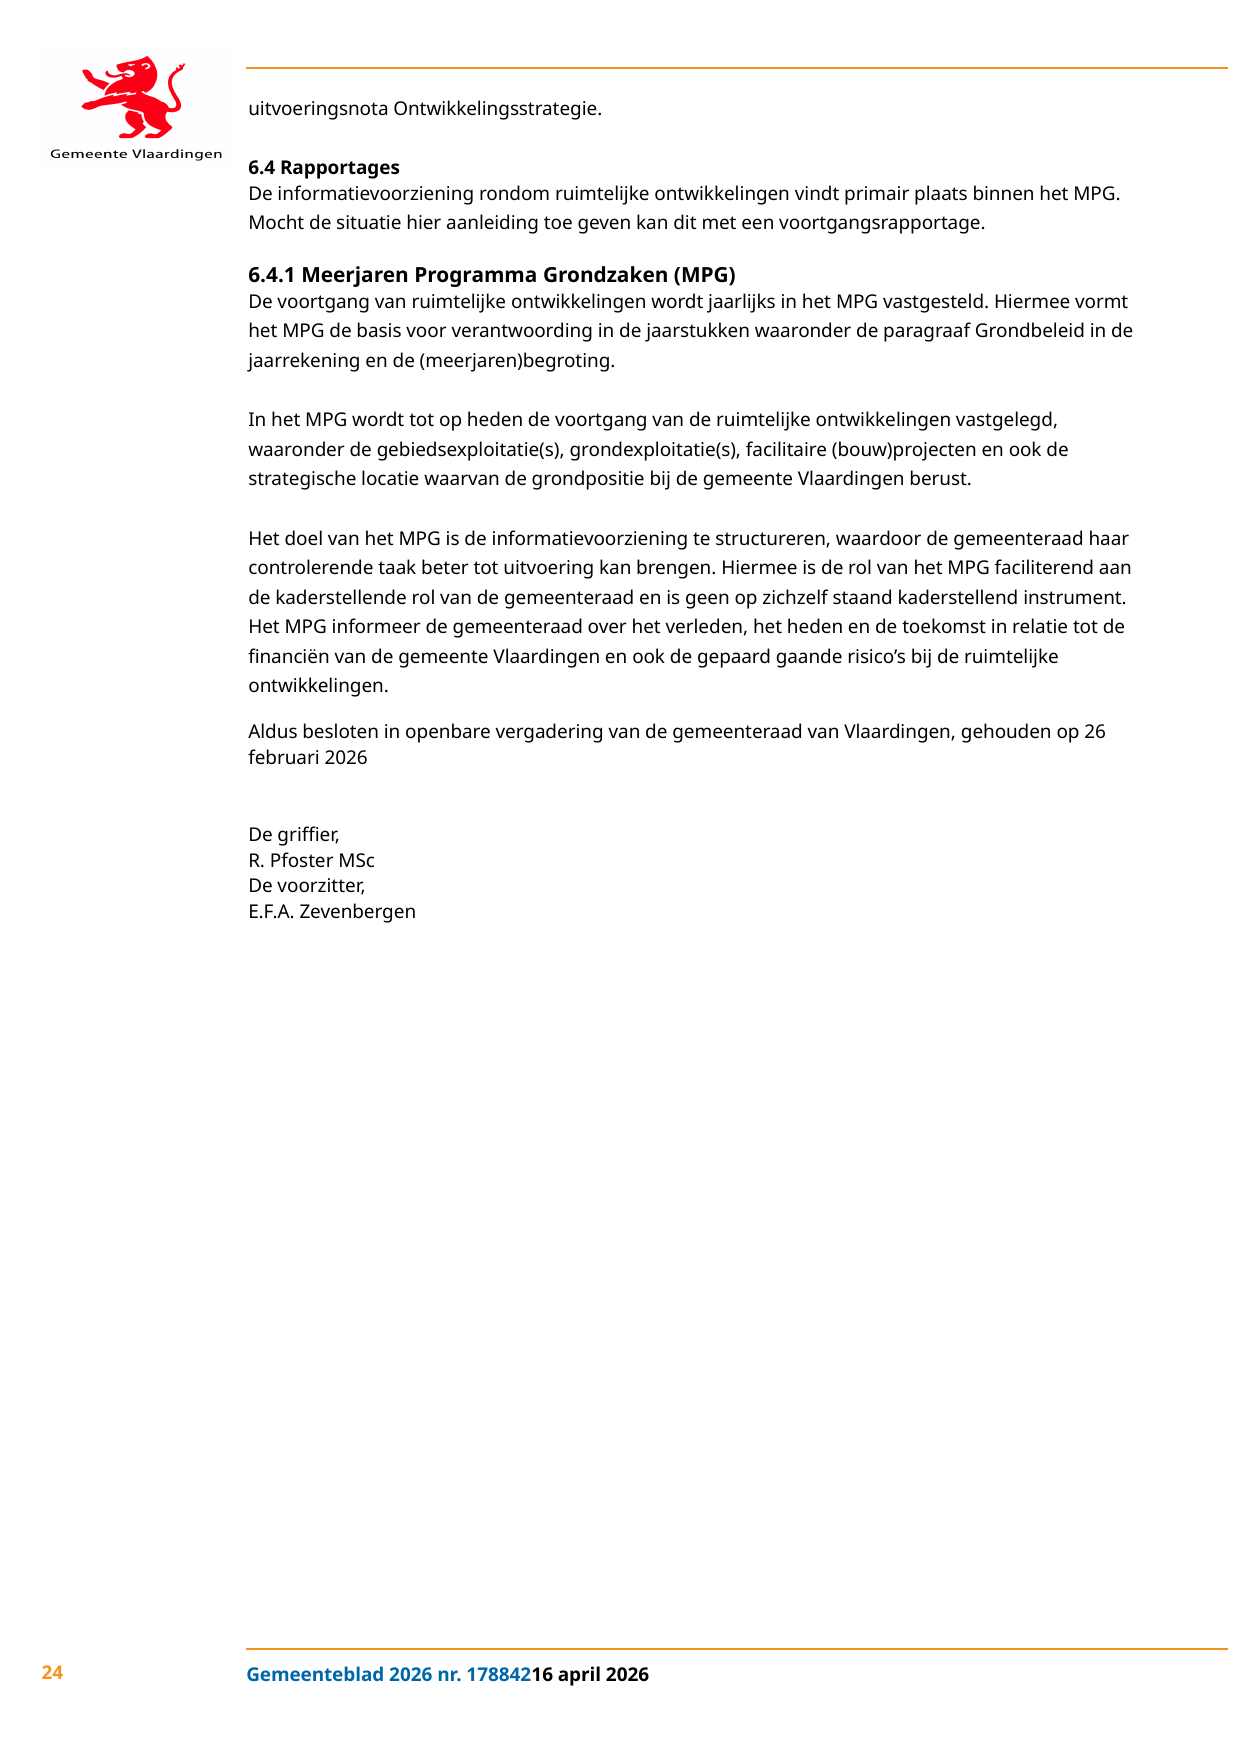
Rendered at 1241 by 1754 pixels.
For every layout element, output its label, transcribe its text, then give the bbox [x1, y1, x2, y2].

text uitvoeringsnota Ontwikkelingsstrategie. [248, 95, 1152, 121]
text E.F.A. Zevenbergen [248, 898, 1152, 924]
text De griffier, [248, 821, 1152, 847]
text 6.4 Rapportages [248, 154, 1152, 180]
picture [41, 47, 231, 172]
text 6.4.1 Meerjaren Programma Grondzaken (MPG) [248, 260, 1152, 288]
text Aldus besloten in openbare vergadering van de gemeenteraad van Vlaardingen, gehouden op 26 februari 2026 [248, 718, 1152, 770]
text In het MPG wordt tot op heden de voortgang van de ruimtelijke ontwikkelingen vastgelegd, waaronder de gebiedsexploitatie(s), grondexploitatie(s), facilitaire (bouw)projecten en ook de strategische locatie waarvan de grondpositie bij de gemeente Vlaardingen berust. [248, 406, 1152, 491]
text Het doel van het MPG is de informatievoorziening te structureren, waardoor de gemeenteraad haar controlerende taak beter tot uitvoering kan brengen. Hiermee is de rol van het MPG faciliterend aan de kaderstellende rol van de gemeenteraad en is geen op zichzelf staand kaderstellend instrument. Het MPG informeer de gemeenteraad over het verleden, het heden en de toekomst in relatie tot de financiën van de gemeente Vlaardingen en ook de gepaard gaande risico’s bij de ruimtelijke ontwikkelingen. [248, 525, 1152, 698]
text De voorzitter, [248, 873, 1152, 898]
text De voortgang van ruimtelijke ontwikkelingen wordt jaarlijks in het MPG vastgesteld. Hiermee vormt het MPG de basis voor verantwoording in de jaarstukken waaronder de paragraaf Grondbeleid in de jaarrekening en de (meerjaren)begroting. [248, 288, 1152, 373]
text De informatievoorziening rondom ruimtelijke ontwikkelingen vindt primair plaats binnen het MPG. Mocht de situatie hier aanleiding toe geven kan dit met een voortgangsrapportage. [248, 180, 1152, 235]
text R. Pfoster MSc [248, 847, 1152, 873]
